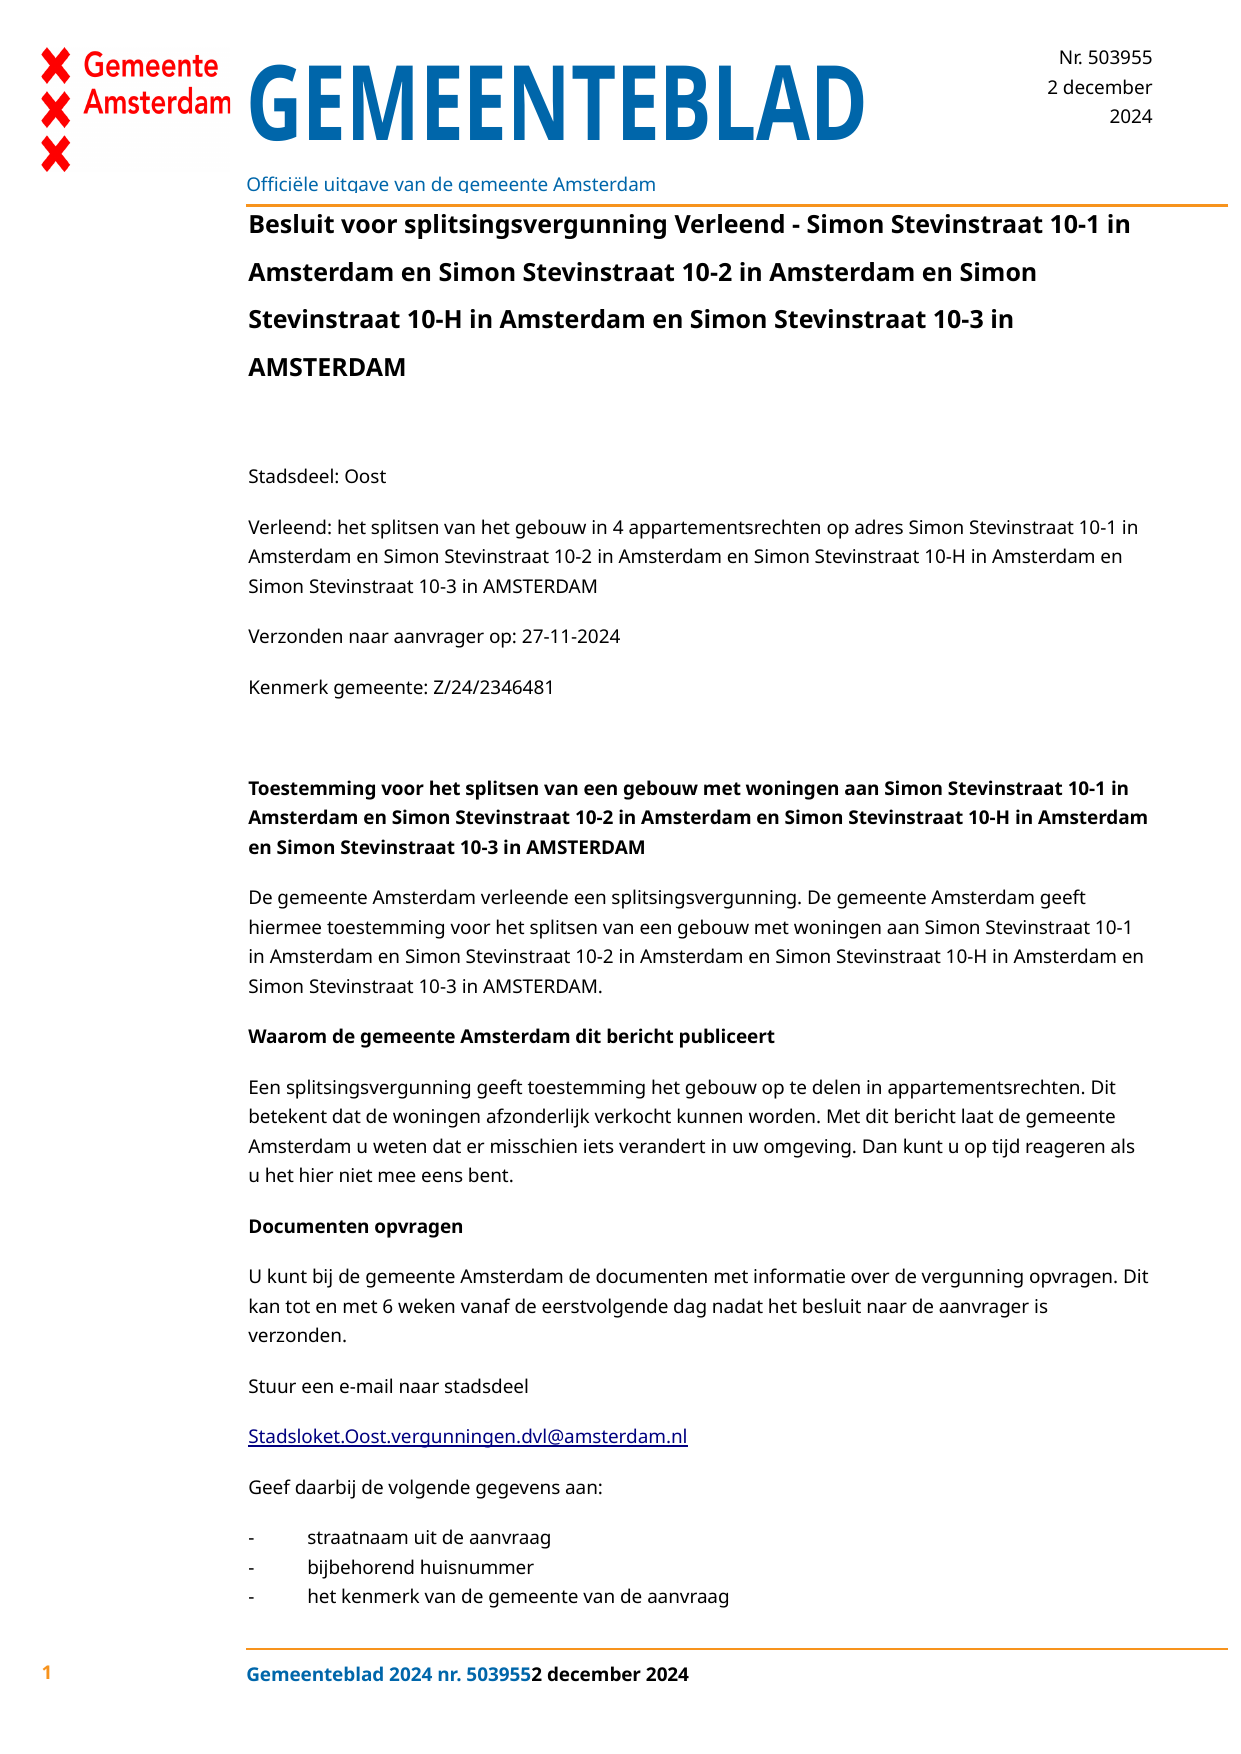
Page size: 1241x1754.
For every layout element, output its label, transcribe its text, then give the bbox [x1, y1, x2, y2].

text Geef daarbij de volgende gegevens aan: [248, 1474, 1152, 1500]
text Documenten opvragen [248, 1213, 1152, 1239]
text Verleend: het splitsen van het gebouw in 4 appartementsrechten op adres Simon Stevinstraat 10-1 in Amsterdam en Simon Stevinstraat 10-2 in Amsterdam en Simon Stevinstraat 10-H in Amsterdam en Simon Stevinstraat 10-3 in AMSTERDAM [248, 514, 1152, 599]
text De gemeente Amsterdam verleende een splitsingsvergunning. De gemeente Amsterdam geeft hiermee toestemming voor het splitsen van een gebouw met woningen aan Simon Stevinstraat 10-1 in Amsterdam en Simon Stevinstraat 10-2 in Amsterdam en Simon Stevinstraat 10-H in Amsterdam en Simon Stevinstraat 10-3 in AMSTERDAM. [248, 884, 1152, 999]
text Stuur een e-mail naar stadsdeel [248, 1373, 1152, 1399]
text Stadsloket.Oost.vergunningen.dvl@amsterdam.nl [248, 1423, 1152, 1449]
list bijbehorend huisnummer [248, 1554, 1152, 1580]
picture [41, 47, 231, 172]
text U kunt bij de gemeente Amsterdam de documenten met informatie over de vergunning opvragen. Dit kan tot en met 6 weken vanaf de eerstvolgende dag nadat het besluit naar de aanvrager is verzonden. [248, 1263, 1152, 1348]
text Een splitsingsvergunning geeft toestemming het gebouw op te delen in appartementsrechten. Dit betekent dat de woningen afzonderlijk verkocht kunnen worden. Met dit bericht laat de gemeente Amsterdam u weten dat er misschien iets verandert in uw omgeving. Dan kunt u op tijd reageren als u het hier niet mee eens bent. [248, 1074, 1152, 1188]
text Verzonden naar aanvrager op: 27-11-2024 [248, 623, 1152, 649]
text Kenmerk gemeente: Z/24/2346481 [248, 674, 1152, 700]
text Besluit voor splitsingsvergunning Verleend - Simon Stevinstraat 10-1 in Amsterdam en Simon Stevinstraat 10-2 in Amsterdam en Simon Stevinstraat 10-H in Amsterdam en Simon Stevinstraat 10-3 in AMSTERDAM [248, 207, 1152, 384]
list straatnaam uit de aanvraag [248, 1524, 1152, 1550]
text Toestemming voor het splitsen van een gebouw met woningen aan Simon Stevinstraat 10-1 in Amsterdam en Simon Stevinstraat 10-2 in Amsterdam en Simon Stevinstraat 10-H in Amsterdam en Simon Stevinstraat 10-3 in AMSTERDAM [248, 775, 1152, 860]
text Stadsdeel: Oost [248, 463, 1152, 489]
list het kenmerk van de gemeente van de aanvraag [248, 1583, 1152, 1609]
text Waarom de gemeente Amsterdam dit bericht publiceert [248, 1023, 1152, 1049]
